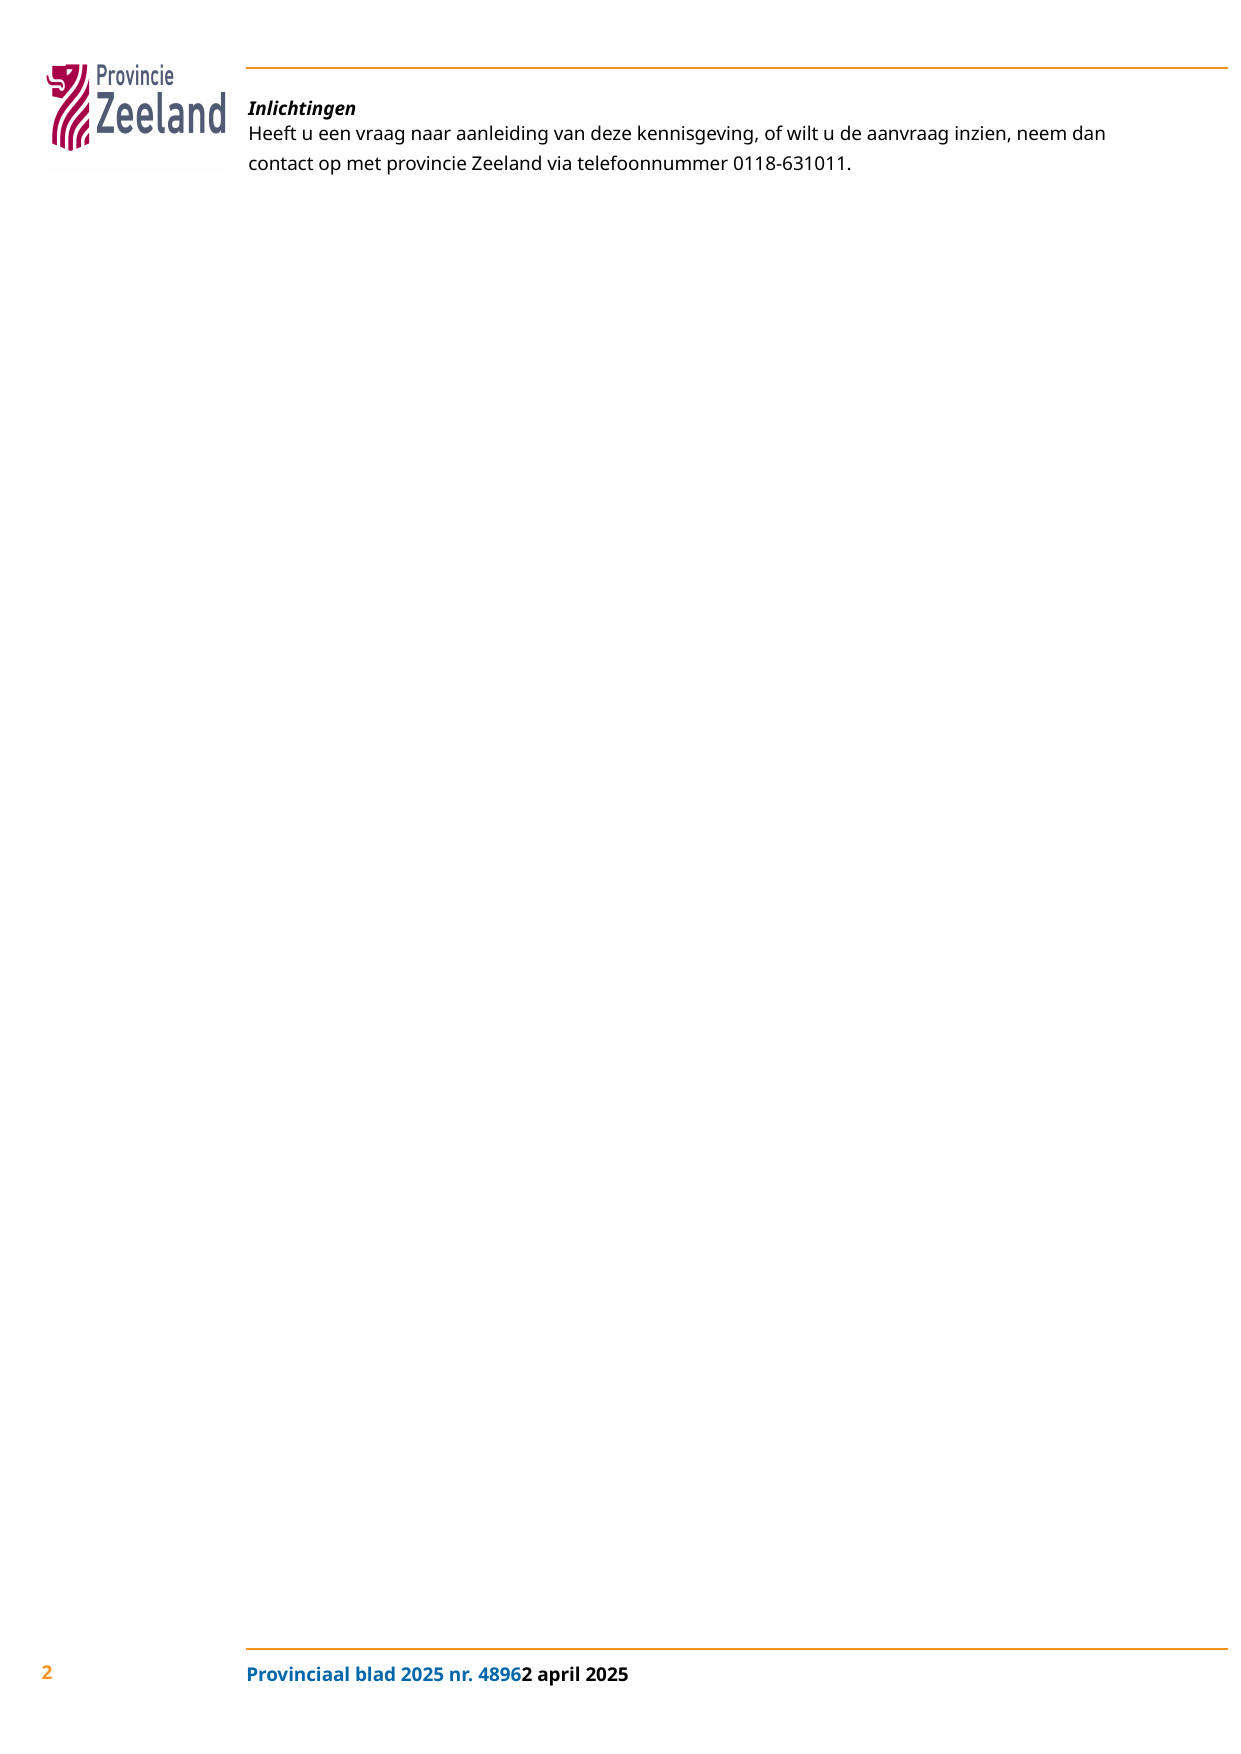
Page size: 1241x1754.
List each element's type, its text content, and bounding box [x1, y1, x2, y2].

text Inlichtingen [248, 95, 1152, 121]
text Heeft u een vraag naar aanleiding van deze kennisgeving, of wilt u de aanvraag inzien, neem dan contact op met provincie Zeeland via telefoonnummer 0118-631011. [248, 121, 1152, 176]
picture [41, 47, 231, 172]
